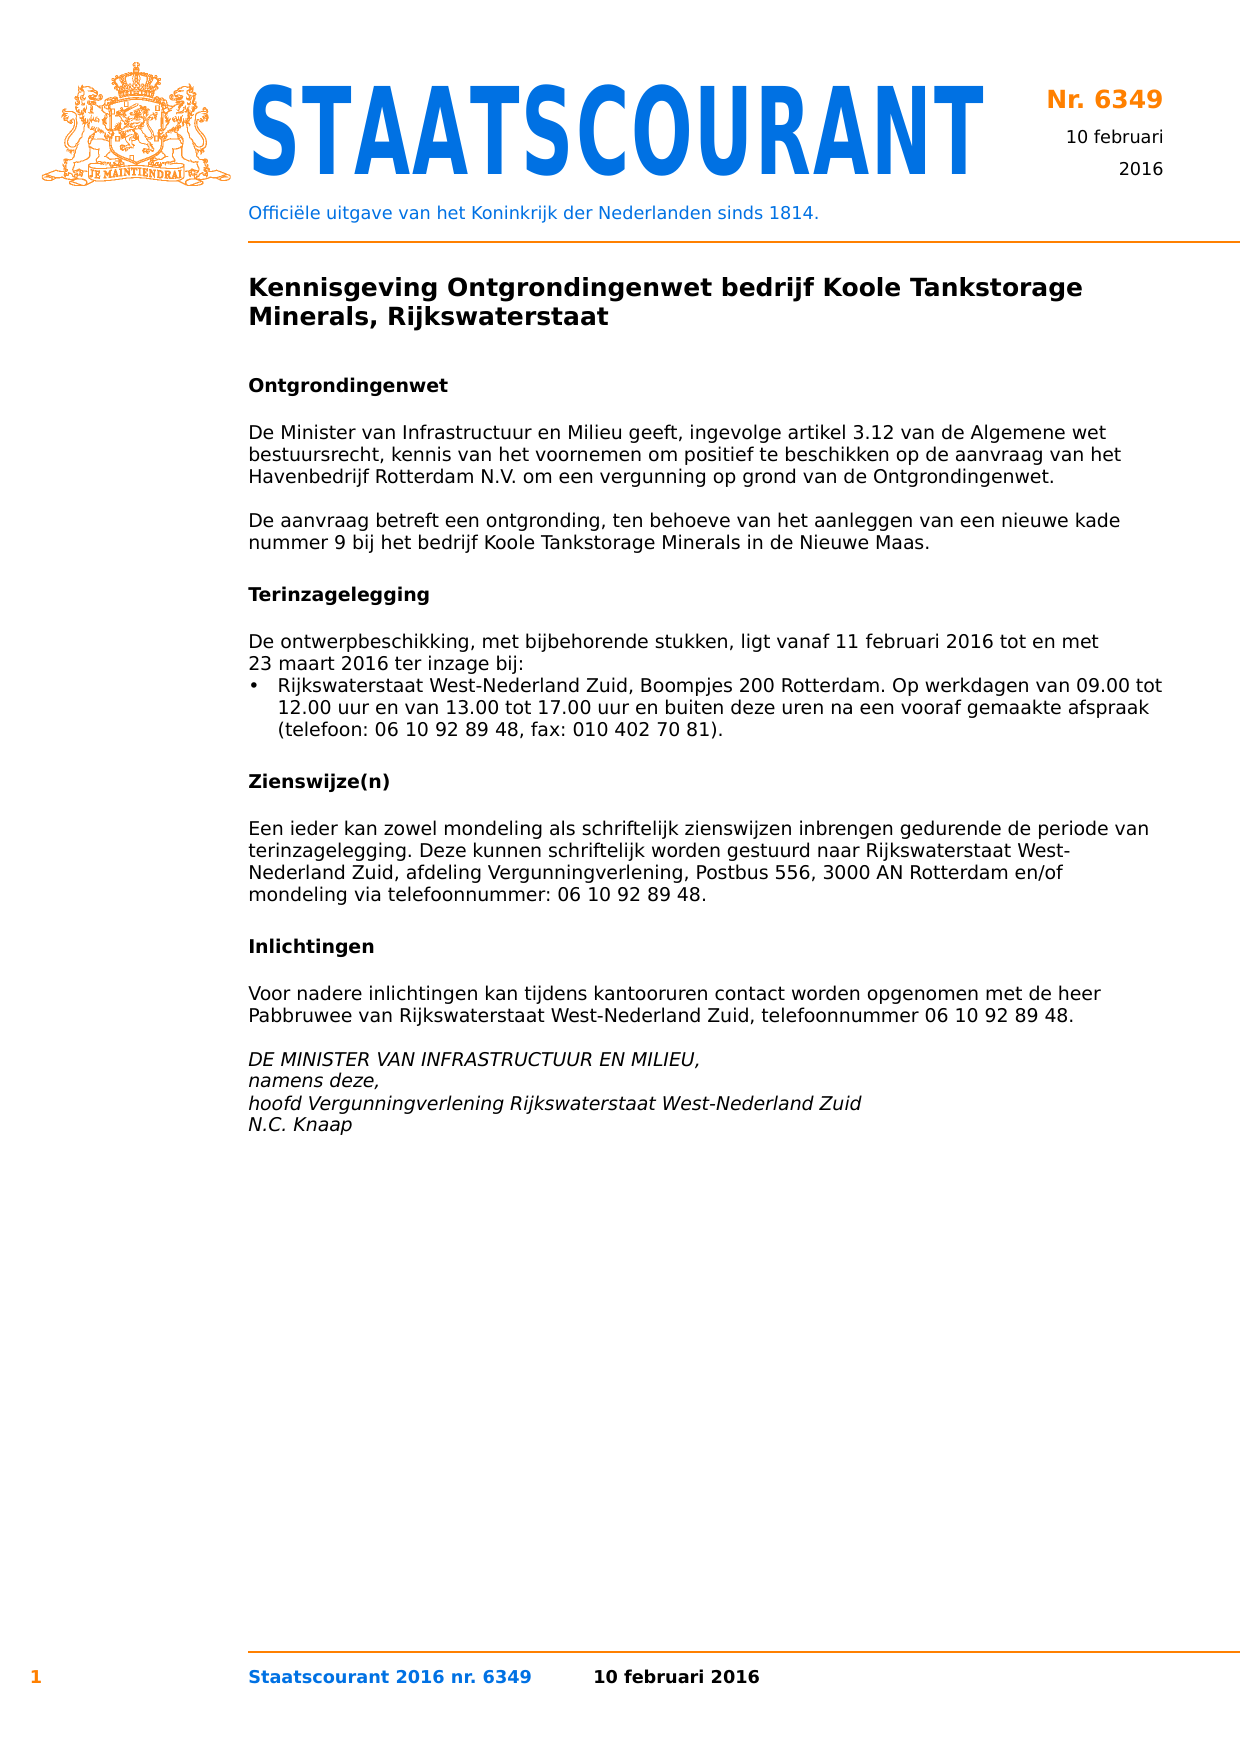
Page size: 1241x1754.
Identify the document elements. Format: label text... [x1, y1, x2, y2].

subtitle Kennisgeving Ontgrondingenwet bedrijf Koole Tankstorage Minerals, Rijkswaterstaat [248, 273, 1163, 331]
text • Rijkswaterstaat West-Nederland Zuid, Boompjes 200 Rotterdam. Op werkdagen van 09.00 tot 12.00 uur en van 13.00 tot 17.00 uur en buiten deze uren na een vooraf gemaakte afspraak (telefoon: 06 10 92 89 48, fax: 010 402 70 81). [248, 675, 1163, 741]
text Een ieder kan zowel mondeling als schriftelijk zienswijzen inbrengen gedurende de periode van terinzagelegging. Deze kunnen schriftelijk worden gestuurd naar Rijkswaterstaat West-Nederland Zuid, afdeling Vergunningverlening, Postbus 556, 3000 AN Rotterdam en/of mondeling via telefoonnummer: 06 10 92 89 48. [248, 818, 1163, 906]
subtitle Zienswijze(n) [248, 771, 1163, 793]
text De aanvraag betreft een ontgronding, ten behoeve van het aanleggen van een nieuwe kade nummer 9 bij het bedrijf Koole Tankstorage Minerals in de Nieuwe Maas. [248, 510, 1163, 554]
table_header Nr. 6349 [998, 62, 1240, 121]
text De Minister van Infrastructuur en Milieu geeft, ingevolge artikel 3.12 van de Algemene wet bestuursrecht, kennis van het voornemen om positief te beschikken op de aanvraag van het Havenbedrijf Rotterdam N.V. om een vergunning op grond van de Ontgrondingenwet. [248, 422, 1163, 488]
table_cell Officiële uitgave van het Koninkrijk der Nederlanden sinds 1814. [248, 203, 1240, 241]
table_header [25, 62, 248, 241]
text De ontwerpbeschikking, met bijbehorende stukken, ligt vanaf 11 februari 2016 tot en met 23 maart 2016 ter inzage bij: [248, 631, 1163, 675]
text DE MINISTER VAN INFRASTRUCTUUR EN MILIEU, namens deze, hoofd Vergunningverlening Rijkswaterstaat West-Nederland Zuid N.C. Knaap [248, 1048, 1163, 1136]
table_cell 10 februari [998, 121, 1240, 153]
subtitle Terinzagelegging [248, 584, 1163, 606]
text Voor nadere inlichtingen kan tijdens kantooruren contact worden opgenomen met de heer Pabbruwee van Rijkswaterstaat West-Nederland Zuid, telefoonnummer 06 10 92 89 48. [248, 983, 1163, 1027]
table_cell 2016 [998, 153, 1240, 203]
picture [41, 62, 231, 186]
table_header STAATSCOURANT [248, 62, 998, 203]
subtitle Ontgrondingenwet [248, 375, 1163, 397]
subtitle Inlichtingen [248, 936, 1163, 958]
